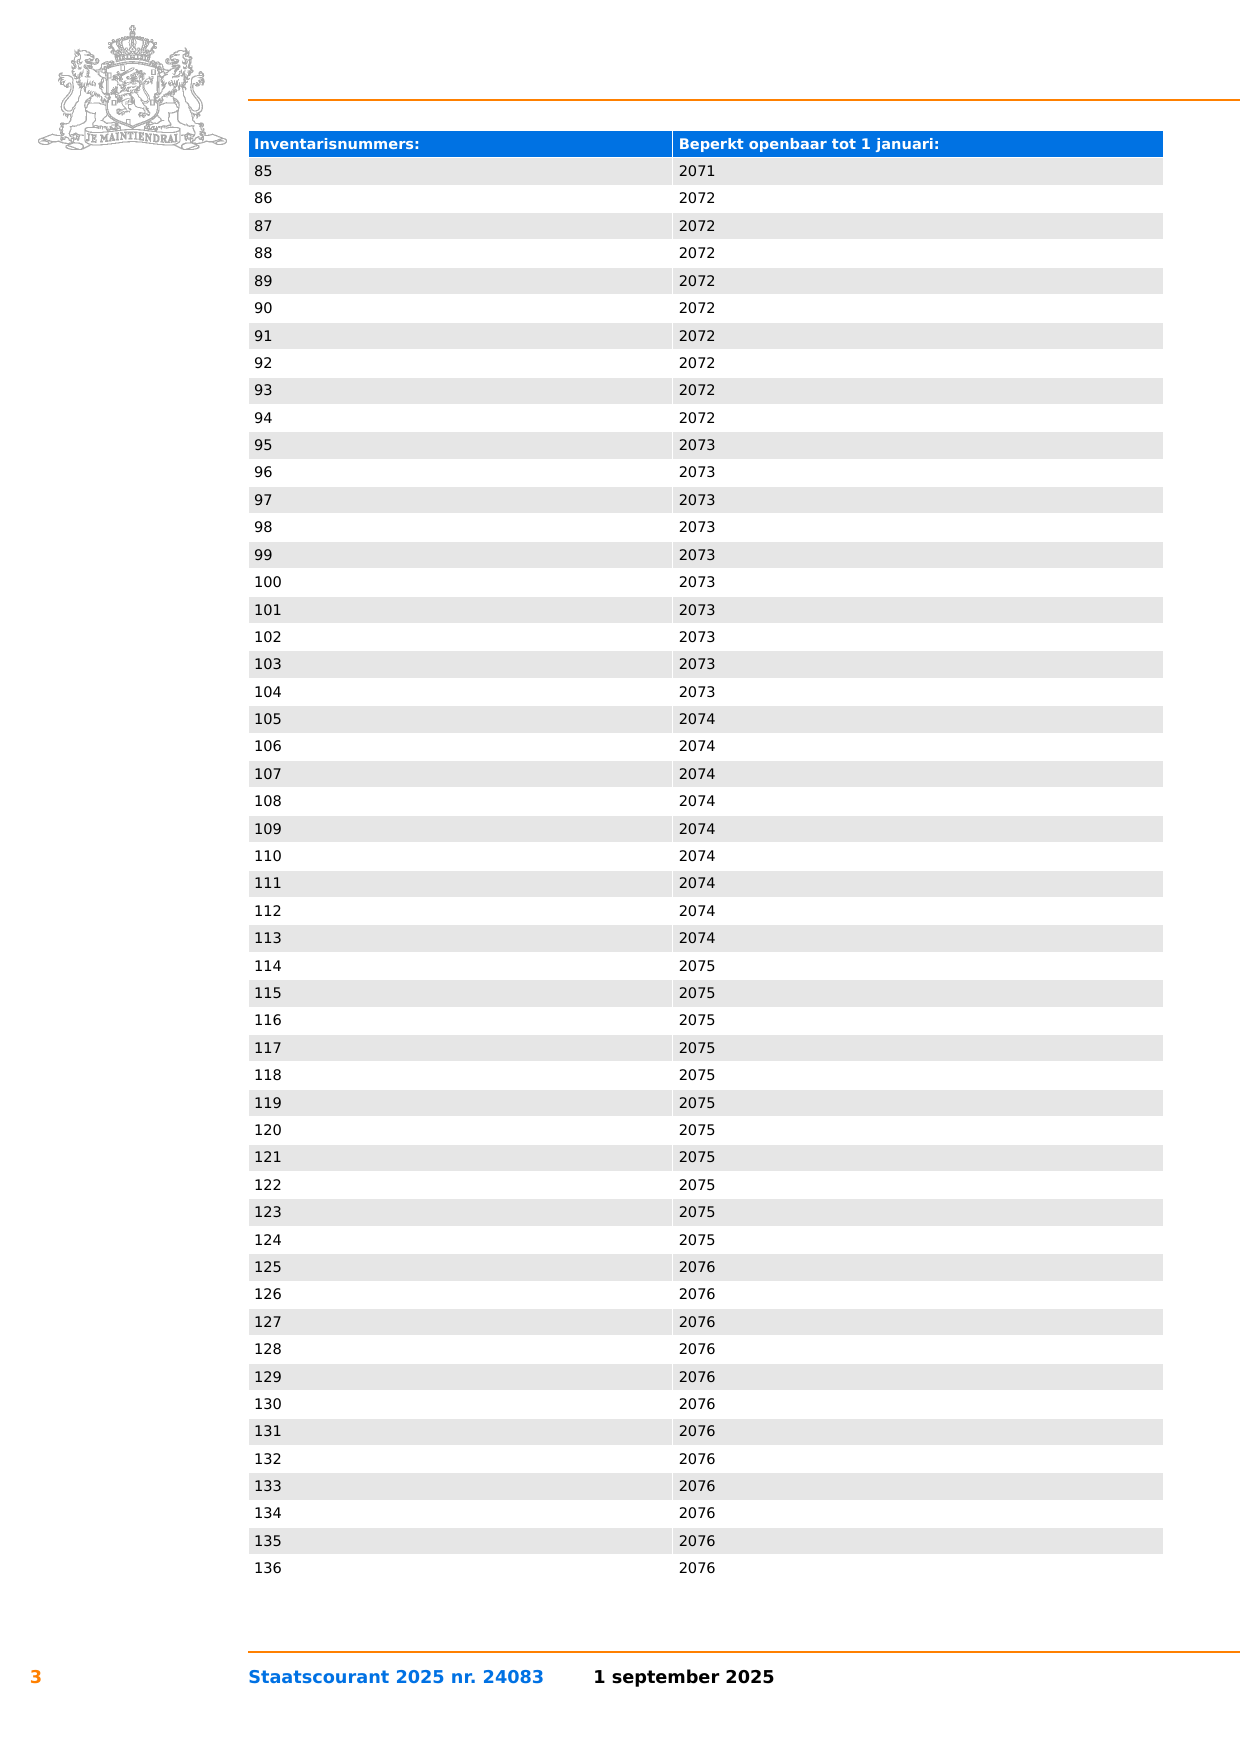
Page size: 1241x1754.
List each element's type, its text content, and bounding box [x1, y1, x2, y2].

table_cell 96 [249, 460, 672, 486]
table_header Beperkt openbaar tot 1 januari: [673, 131, 1163, 157]
table_cell 2075 [673, 1227, 1163, 1253]
table_cell 112 [249, 898, 672, 924]
table_cell 101 [249, 597, 672, 623]
table_cell 2075 [673, 1145, 1163, 1171]
table_cell 2073 [673, 624, 1163, 650]
table_cell 111 [249, 871, 672, 897]
table_cell 129 [249, 1364, 672, 1390]
table_cell 100 [249, 569, 672, 596]
table_cell 124 [249, 1227, 672, 1253]
table_cell 2074 [673, 789, 1163, 815]
table_cell 95 [249, 432, 672, 459]
table_cell 2072 [673, 186, 1163, 212]
table_cell 2075 [673, 1035, 1163, 1061]
table_cell 136 [249, 1556, 672, 1582]
table_cell 2075 [673, 1063, 1163, 1089]
table_cell 2073 [673, 569, 1163, 596]
picture [38, 25, 227, 150]
table_cell 2072 [673, 350, 1163, 376]
table_cell 122 [249, 1172, 672, 1198]
table_cell 123 [249, 1199, 672, 1226]
table_cell 128 [249, 1336, 672, 1363]
table_cell 126 [249, 1282, 672, 1308]
table_cell 2073 [673, 432, 1163, 459]
table_cell 2073 [673, 542, 1163, 568]
table_cell 104 [249, 679, 672, 705]
table_cell 2073 [673, 460, 1163, 486]
table_cell 103 [249, 651, 672, 678]
table_cell 121 [249, 1145, 672, 1171]
table_cell 2076 [673, 1419, 1163, 1445]
table_cell 2073 [673, 651, 1163, 678]
table_cell 2076 [673, 1254, 1163, 1281]
table_cell 2075 [673, 1117, 1163, 1143]
table_cell 127 [249, 1309, 672, 1335]
table_cell 119 [249, 1090, 672, 1116]
table_cell 93 [249, 378, 672, 404]
table_cell 2072 [673, 213, 1163, 239]
table_cell 106 [249, 734, 672, 760]
table_cell 2073 [673, 679, 1163, 705]
table_cell 110 [249, 843, 672, 869]
table_cell 2072 [673, 295, 1163, 322]
table_cell 2071 [673, 158, 1163, 185]
table_cell 92 [249, 350, 672, 376]
table_cell 102 [249, 624, 672, 650]
table_cell 2076 [673, 1473, 1163, 1500]
table_cell 2073 [673, 487, 1163, 513]
table_cell 98 [249, 515, 672, 541]
table_cell 87 [249, 213, 672, 239]
table_cell 86 [249, 186, 672, 212]
table_cell 2076 [673, 1446, 1163, 1472]
table_cell 2074 [673, 761, 1163, 787]
table_cell 2073 [673, 515, 1163, 541]
table_cell 109 [249, 816, 672, 842]
table_cell 2073 [673, 597, 1163, 623]
table_cell 85 [249, 158, 672, 185]
table_cell 2072 [673, 405, 1163, 431]
table_cell 88 [249, 241, 672, 267]
table_cell 2075 [673, 953, 1163, 979]
table_cell 90 [249, 295, 672, 322]
table_cell 116 [249, 1008, 672, 1034]
table_cell 2072 [673, 268, 1163, 294]
table_cell 2076 [673, 1282, 1163, 1308]
table_cell 105 [249, 706, 672, 733]
table_cell 134 [249, 1501, 672, 1527]
table_cell 118 [249, 1063, 672, 1089]
table_cell 113 [249, 925, 672, 952]
table_cell 2074 [673, 734, 1163, 760]
table_cell 108 [249, 789, 672, 815]
table_cell 2075 [673, 1090, 1163, 1116]
table_cell 2075 [673, 1008, 1163, 1034]
table_cell 2072 [673, 323, 1163, 349]
table_cell 2074 [673, 816, 1163, 842]
table_cell 115 [249, 980, 672, 1007]
table_cell 2076 [673, 1391, 1163, 1417]
table_cell 2076 [673, 1336, 1163, 1363]
table_cell 2074 [673, 898, 1163, 924]
table_cell 2076 [673, 1364, 1163, 1390]
table_cell 117 [249, 1035, 672, 1061]
table_cell 114 [249, 953, 672, 979]
table_cell 131 [249, 1419, 672, 1445]
table_cell 2076 [673, 1501, 1163, 1527]
table_cell 2074 [673, 706, 1163, 733]
table_cell 133 [249, 1473, 672, 1500]
table_cell 125 [249, 1254, 672, 1281]
table_cell 89 [249, 268, 672, 294]
table_cell 2075 [673, 1172, 1163, 1198]
table_cell 135 [249, 1528, 672, 1554]
table_cell 2072 [673, 378, 1163, 404]
table_cell 91 [249, 323, 672, 349]
table_cell 97 [249, 487, 672, 513]
table_header Inventarisnummers: [249, 131, 672, 157]
table_cell 132 [249, 1446, 672, 1472]
table_cell 99 [249, 542, 672, 568]
table_cell 94 [249, 405, 672, 431]
table_cell 2074 [673, 843, 1163, 869]
table_cell 130 [249, 1391, 672, 1417]
table_cell 2074 [673, 871, 1163, 897]
table_cell 2074 [673, 925, 1163, 952]
table_cell 2075 [673, 1199, 1163, 1226]
table_cell 2076 [673, 1556, 1163, 1582]
table_cell 2072 [673, 241, 1163, 267]
table_cell 2076 [673, 1309, 1163, 1335]
table_cell 120 [249, 1117, 672, 1143]
table_cell 2075 [673, 980, 1163, 1007]
table_cell 2076 [673, 1528, 1163, 1554]
table_cell 107 [249, 761, 672, 787]
